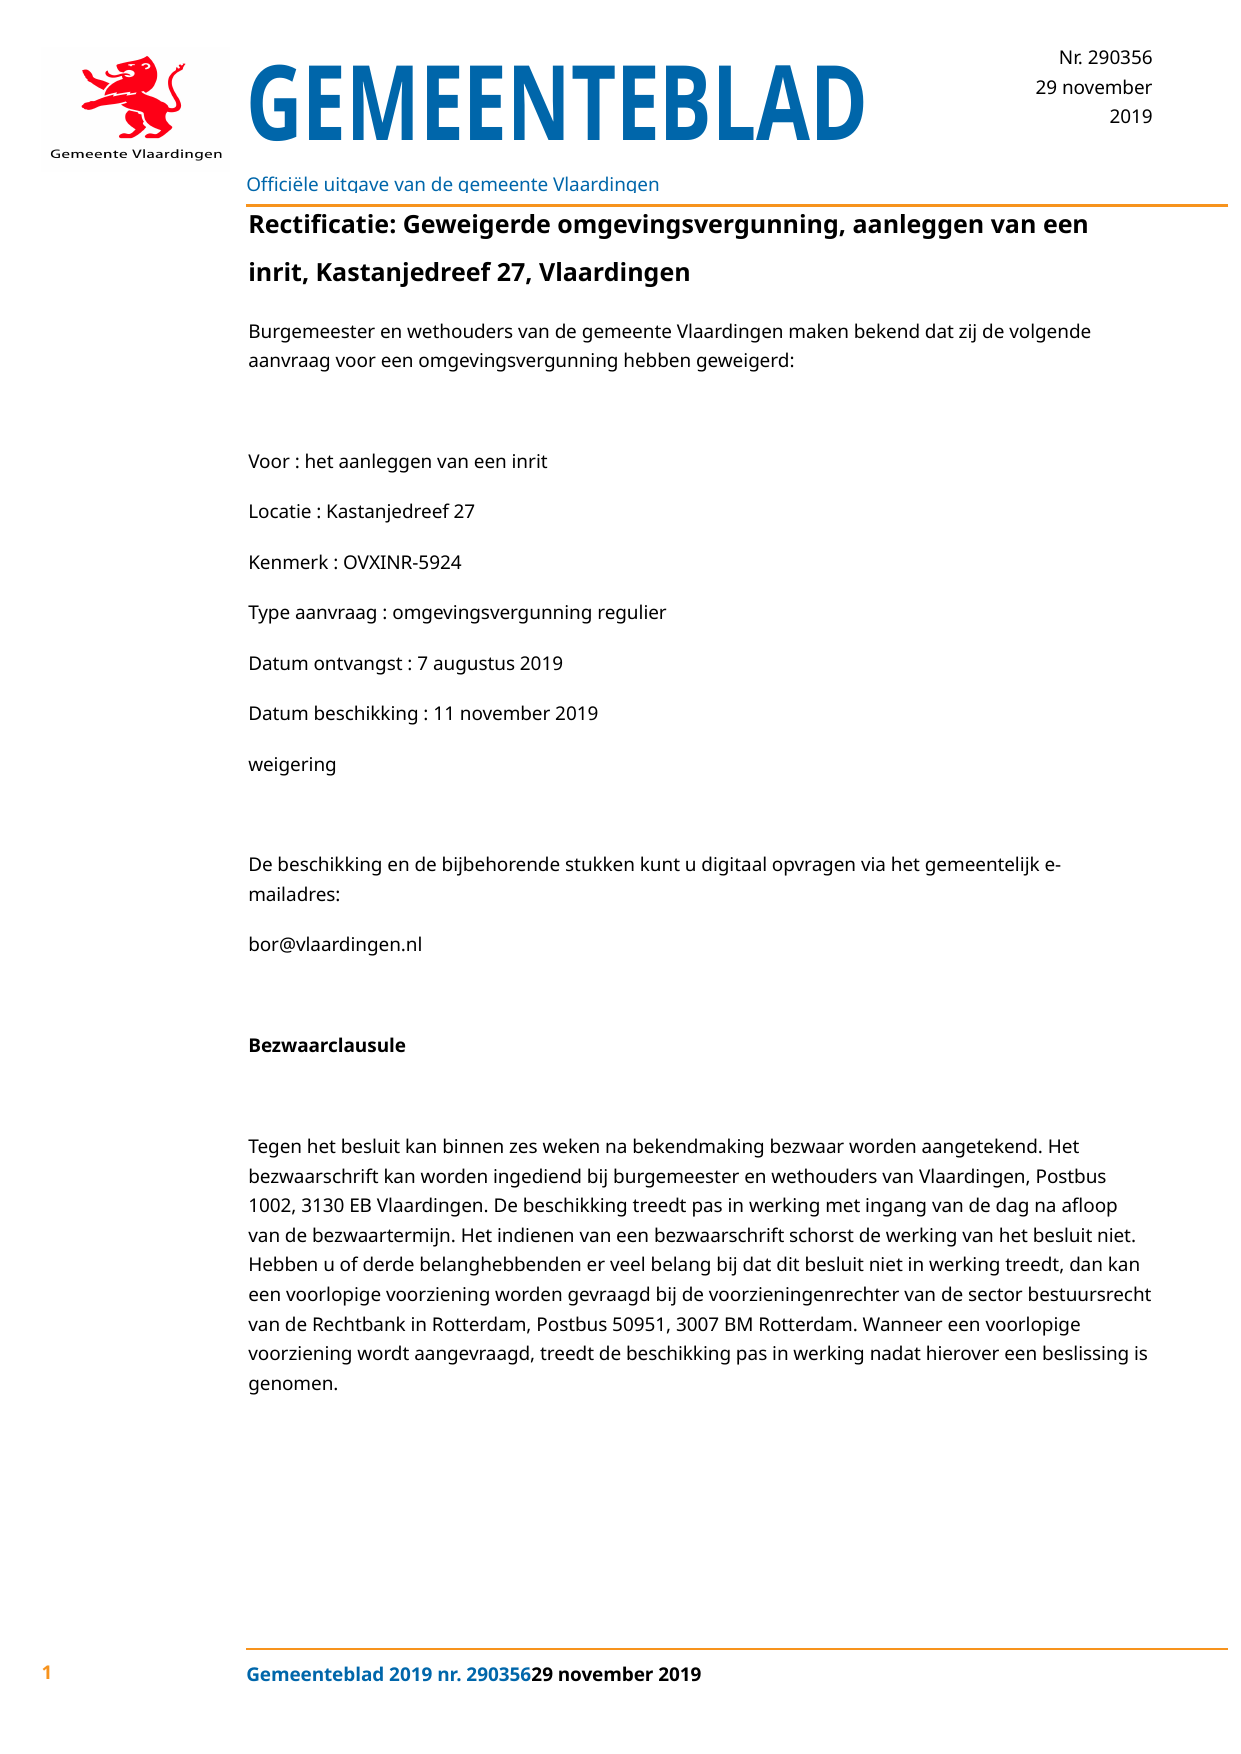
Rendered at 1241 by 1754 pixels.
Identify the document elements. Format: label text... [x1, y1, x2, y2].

text Type aanvraag : omgevingsvergunning regulier [248, 599, 1152, 625]
text De beschikking en de bijbehorende stukken kunt u digitaal opvragen via het gemeentelijk e-mailadres: [248, 852, 1152, 907]
text weigering [248, 751, 1152, 777]
text Datum ontvangst : 7 augustus 2019 [248, 650, 1152, 676]
text Tegen het besluit kan binnen zes weken na bekendmaking bezwaar worden aangetekend. Het bezwaarschrift kan worden ingediend bij burgemeester en wethouders van Vlaardingen, Postbus 1002, 3130 EB Vlaardingen. De beschikking treedt pas in werking met ingang van de dag na afloop van de bezwaartermijn. Het indienen van een bezwaarschrift schorst de werking van het besluit niet. Hebben u of derde belanghebbenden er veel belang bij dat dit besluit niet in werking treedt, dan kan een voorlopige voorziening worden gevraagd bij de voorzieningenrechter van de sector bestuursrecht van de Rechtbank in Rotterdam, Postbus 50951, 3007 BM Rotterdam. Wanneer een voorlopige voorziening wordt aangevraagd, treedt de beschikking pas in werking nadat hierover een beslissing is genomen. [248, 1133, 1152, 1396]
picture [41, 47, 231, 172]
text Voor : het aanleggen van een inrit [248, 448, 1152, 474]
text Kenmerk : OVXINR-5924 [248, 549, 1152, 575]
text bor@vlaardingen.nl [248, 932, 1152, 957]
text Locatie : Kastanjedreef 27 [248, 499, 1152, 524]
text Rectificatie: Geweigerde omgevingsvergunning, aanleggen van een inrit, Kastanjedreef 27, Vlaardingen [248, 207, 1152, 288]
text Datum beschikking : 11 november 2019 [248, 700, 1152, 726]
text Burgemeester en wethouders van de gemeente Vlaardingen maken bekend dat zij de volgende aanvraag voor een omgevingsvergunning hebben geweigerd: [248, 318, 1152, 373]
text Bezwaarclausule [248, 1032, 1152, 1058]
